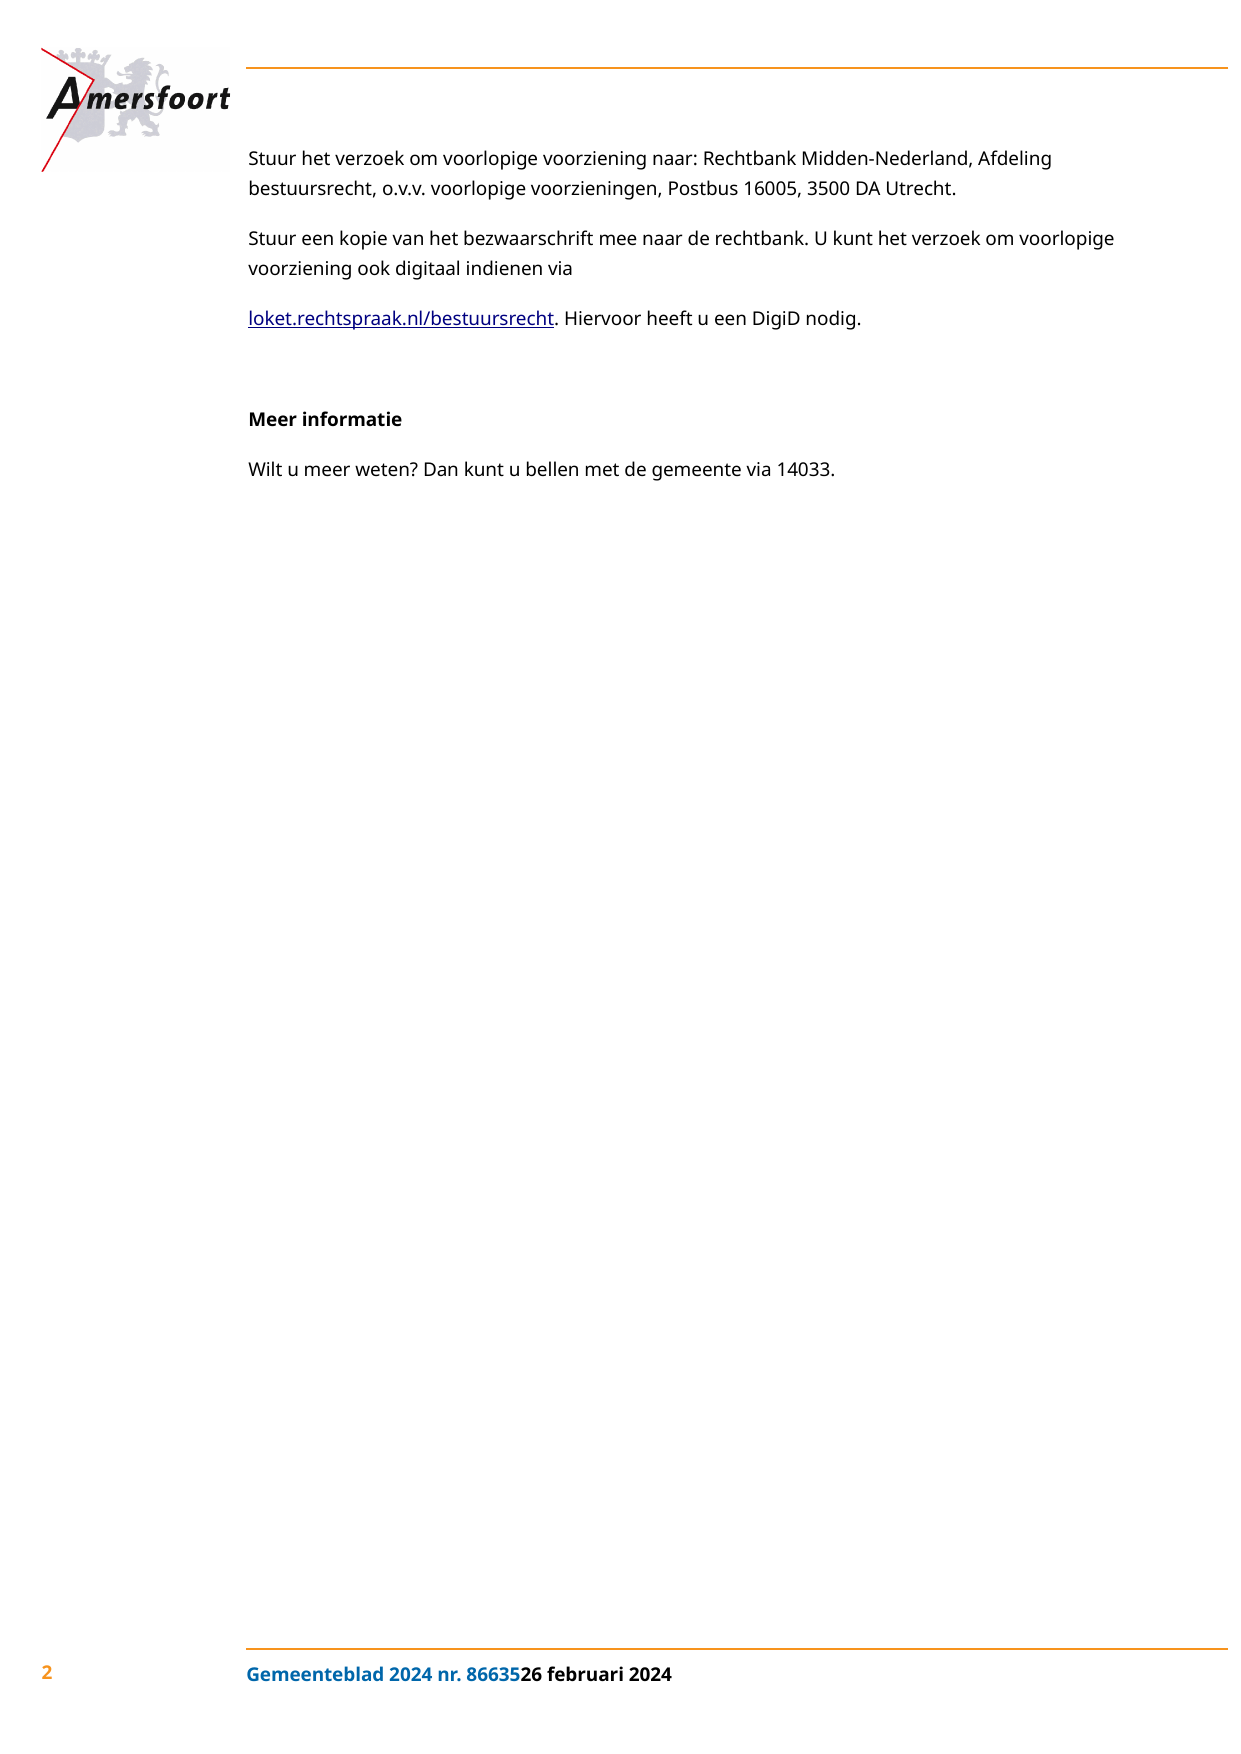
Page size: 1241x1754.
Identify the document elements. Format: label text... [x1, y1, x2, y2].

text Meer informatie [248, 406, 1152, 432]
text Stuur het verzoek om voorlopige voorziening naar: Rechtbank Midden-Nederland, Afdeling bestuursrecht, o.v.v. voorlopige voorzieningen, Postbus 16005, 3500 DA Utrecht. [248, 145, 1152, 201]
text loket.rechtspraak.nl/bestuursrecht. Hiervoor heeft u een DigiD nodig. [248, 305, 1152, 331]
picture [41, 47, 231, 172]
text Wilt u meer weten? Dan kunt u bellen met de gemeente via 14033. [248, 456, 1152, 482]
text Stuur een kopie van het bezwaarschrift mee naar de rechtbank. U kunt het verzoek om voorlopige voorziening ook digitaal indienen via [248, 225, 1152, 281]
